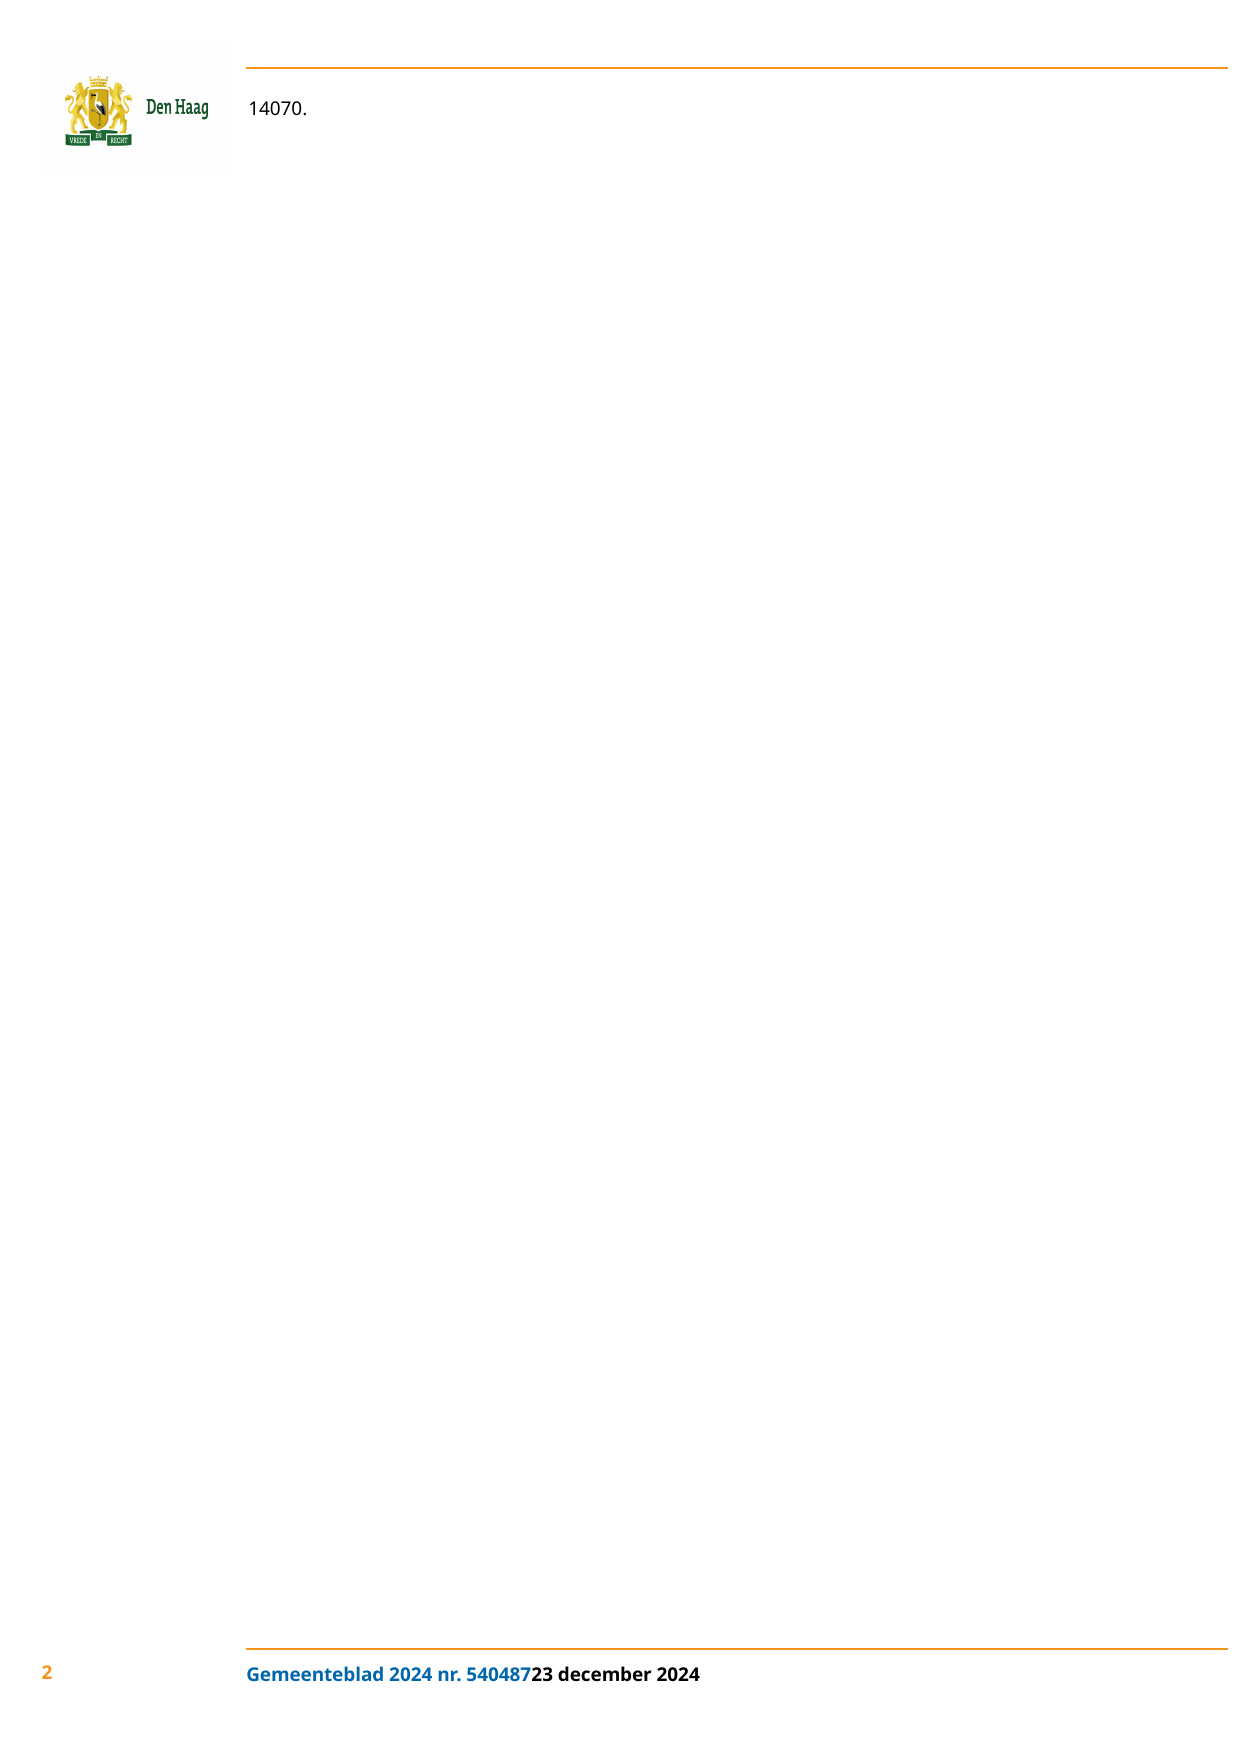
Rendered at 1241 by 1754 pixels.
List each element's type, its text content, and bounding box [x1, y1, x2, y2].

text 14070. [248, 95, 1152, 121]
picture [41, 47, 231, 172]
